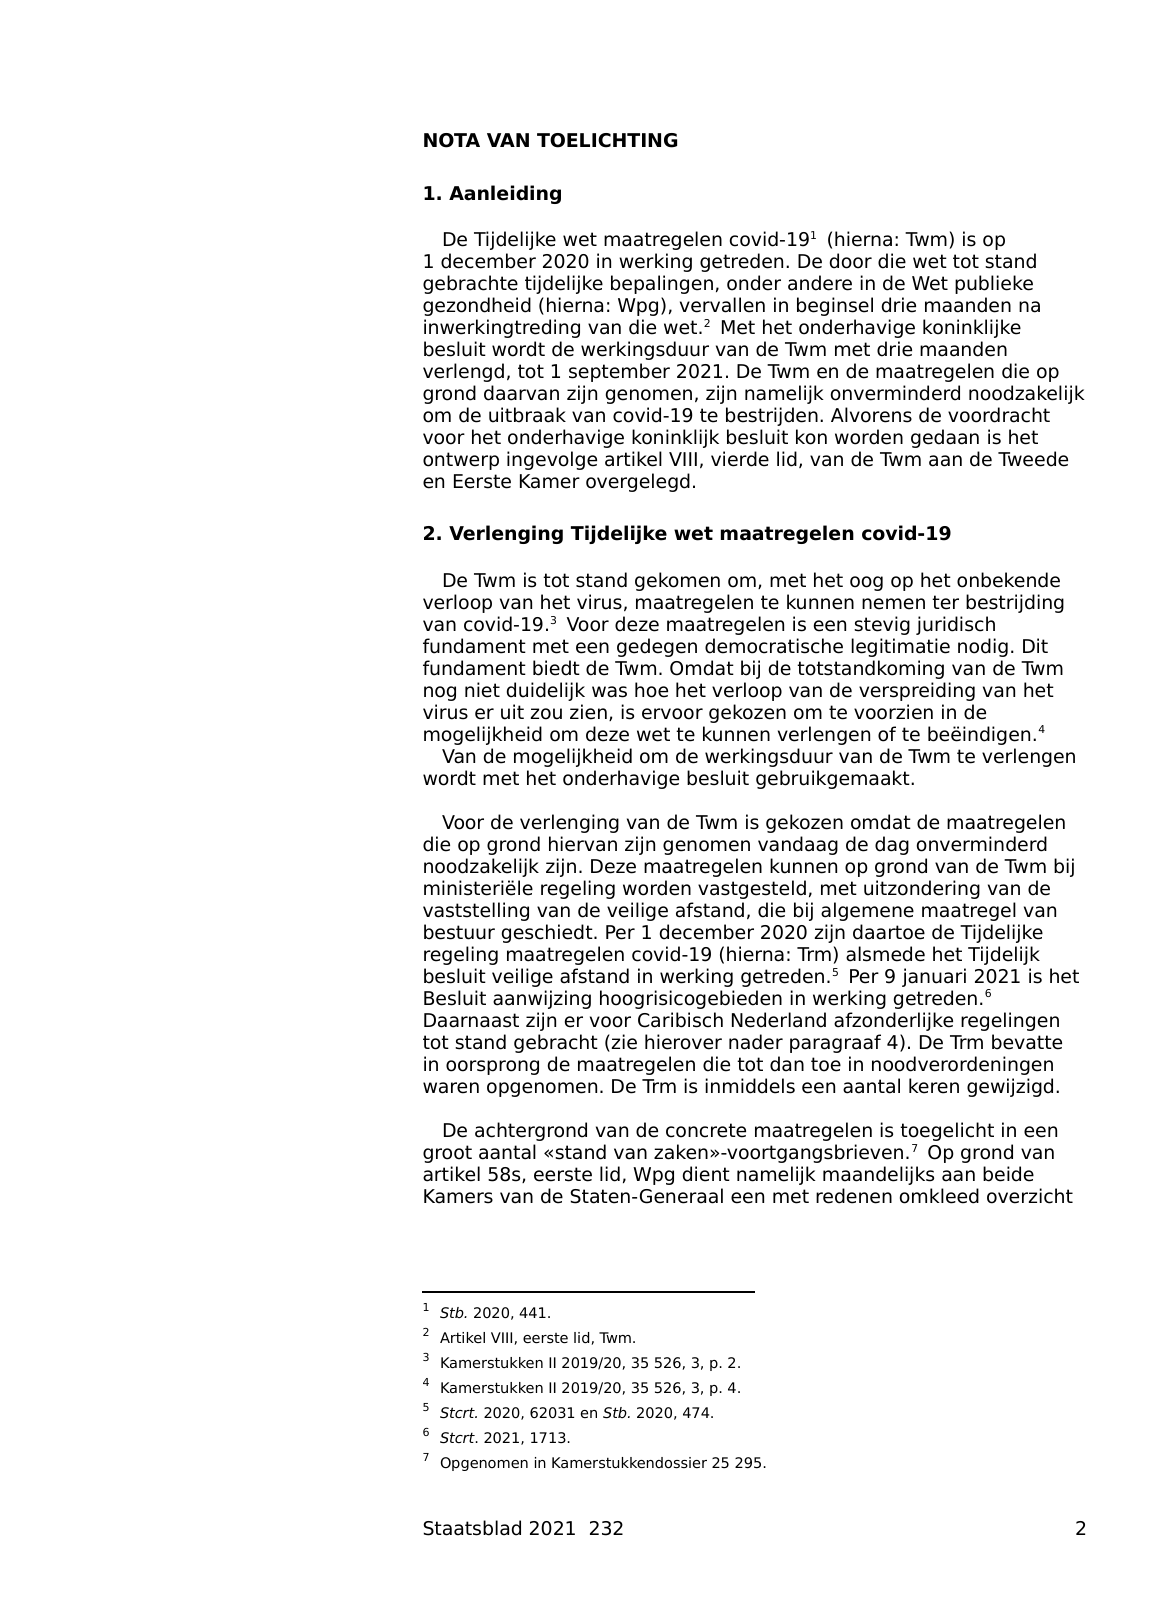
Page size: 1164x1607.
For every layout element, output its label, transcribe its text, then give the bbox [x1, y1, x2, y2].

subtitle NOTA VAN TOELICHTING [422, 130, 1087, 152]
text Kamerstukken II 2019/20, 35 526, 3, p. 4. [422, 1376, 1087, 1398]
text Stb. 2020, 441. [422, 1301, 1087, 1323]
subtitle 1. Aanleiding [422, 182, 1087, 204]
text Voor de verlenging van de Twm is gekozen omdat de maatregelen die op grond hiervan zijn genomen vandaag de dag onverminderd noodzakelijk zijn. Deze maatregelen kunnen op grond van de Twm bij ministeriële regeling worden vastgesteld, met uitzondering van de vaststelling van de veilige afstand, die bij algemene maatregel van bestuur geschiedt. Per 1 december 2020 zijn daartoe de Tijdelijke regeling maatregelen covid-19 (hierna: Trm) alsmede het Tijdelijk besluit veilige afstand in werking getreden. Per 9 januari 2021 is het Besluit aanwijzing hoogrisicogebieden in werking getreden. Daarnaast zijn er voor Caribisch Nederland afzonderlijke regelingen tot stand gebracht (zie hierover nader paragraaf 4). De Trm bevatte in oorsprong de maatregelen die tot dan toe in noodverordeningen waren opgenomen. De Trm is inmiddels een aantal keren gewijzigd. [422, 812, 1087, 1098]
subtitle 2. Verlenging Tijdelijke wet maatregelen covid-19 [422, 523, 1087, 545]
text Stcrt. 2021, 1713. [422, 1426, 1087, 1448]
text Opgenomen in Kamerstukkendossier 25 295. [422, 1451, 1087, 1473]
text De Twm is tot stand gekomen om, met het oog op het onbekende verloop van het virus, maatregelen te kunnen nemen ter bestrijding van covid-19. Voor deze maatregelen is een stevig juridisch fundament met een gedegen democratische legitimatie nodig. Dit fundament biedt de Twm. Omdat bij de totstandkoming van de Twm nog niet duidelijk was hoe het verloop van de verspreiding van het virus er uit zou zien, is ervoor gekozen om te voorzien in de mogelijkheid om deze wet te kunnen verlengen of te beëindigen. [422, 570, 1087, 746]
text Artikel VIII, eerste lid, Twm. [422, 1326, 1087, 1348]
text Kamerstukken II 2019/20, 35 526, 3, p. 2. [422, 1351, 1087, 1373]
text Van de mogelijkheid om de werkingsduur van de Twm te verlengen wordt met het onderhavige besluit gebruikgemaakt. [422, 746, 1087, 790]
text De Tijdelijke wet maatregelen covid-19 (hierna: Twm) is op 1 december 2020 in werking getreden. De door die wet tot stand gebrachte tijdelijke bepalingen, onder andere in de Wet publieke gezondheid (hierna: Wpg), vervallen in beginsel drie maanden na inwerkingtreding van die wet. Met het onderhavige koninklijke besluit wordt de werkingsduur van de Twm met drie maanden verlengd, tot 1 september 2021. De Twm en de maatregelen die op grond daarvan zijn genomen, zijn namelijk onverminderd noodzakelijk om de uitbraak van covid-19 te bestrijden. Alvorens de voordracht voor het onderhavige koninklijk besluit kon worden gedaan is het ontwerp ingevolge artikel VIII, vierde lid, van de Twm aan de Tweede en Eerste Kamer overgelegd. [422, 229, 1087, 493]
text De achtergrond van de concrete maatregelen is toegelicht in een groot aantal «stand van zaken»-voortgangsbrieven. Op grond van artikel 58s, eerste lid, Wpg dient namelijk maandelijks aan beide Kamers van de Staten-Generaal een met redenen omkleed overzicht [422, 1120, 1087, 1208]
text Stcrt. 2020, 62031 en Stb. 2020, 474. [422, 1401, 1087, 1423]
